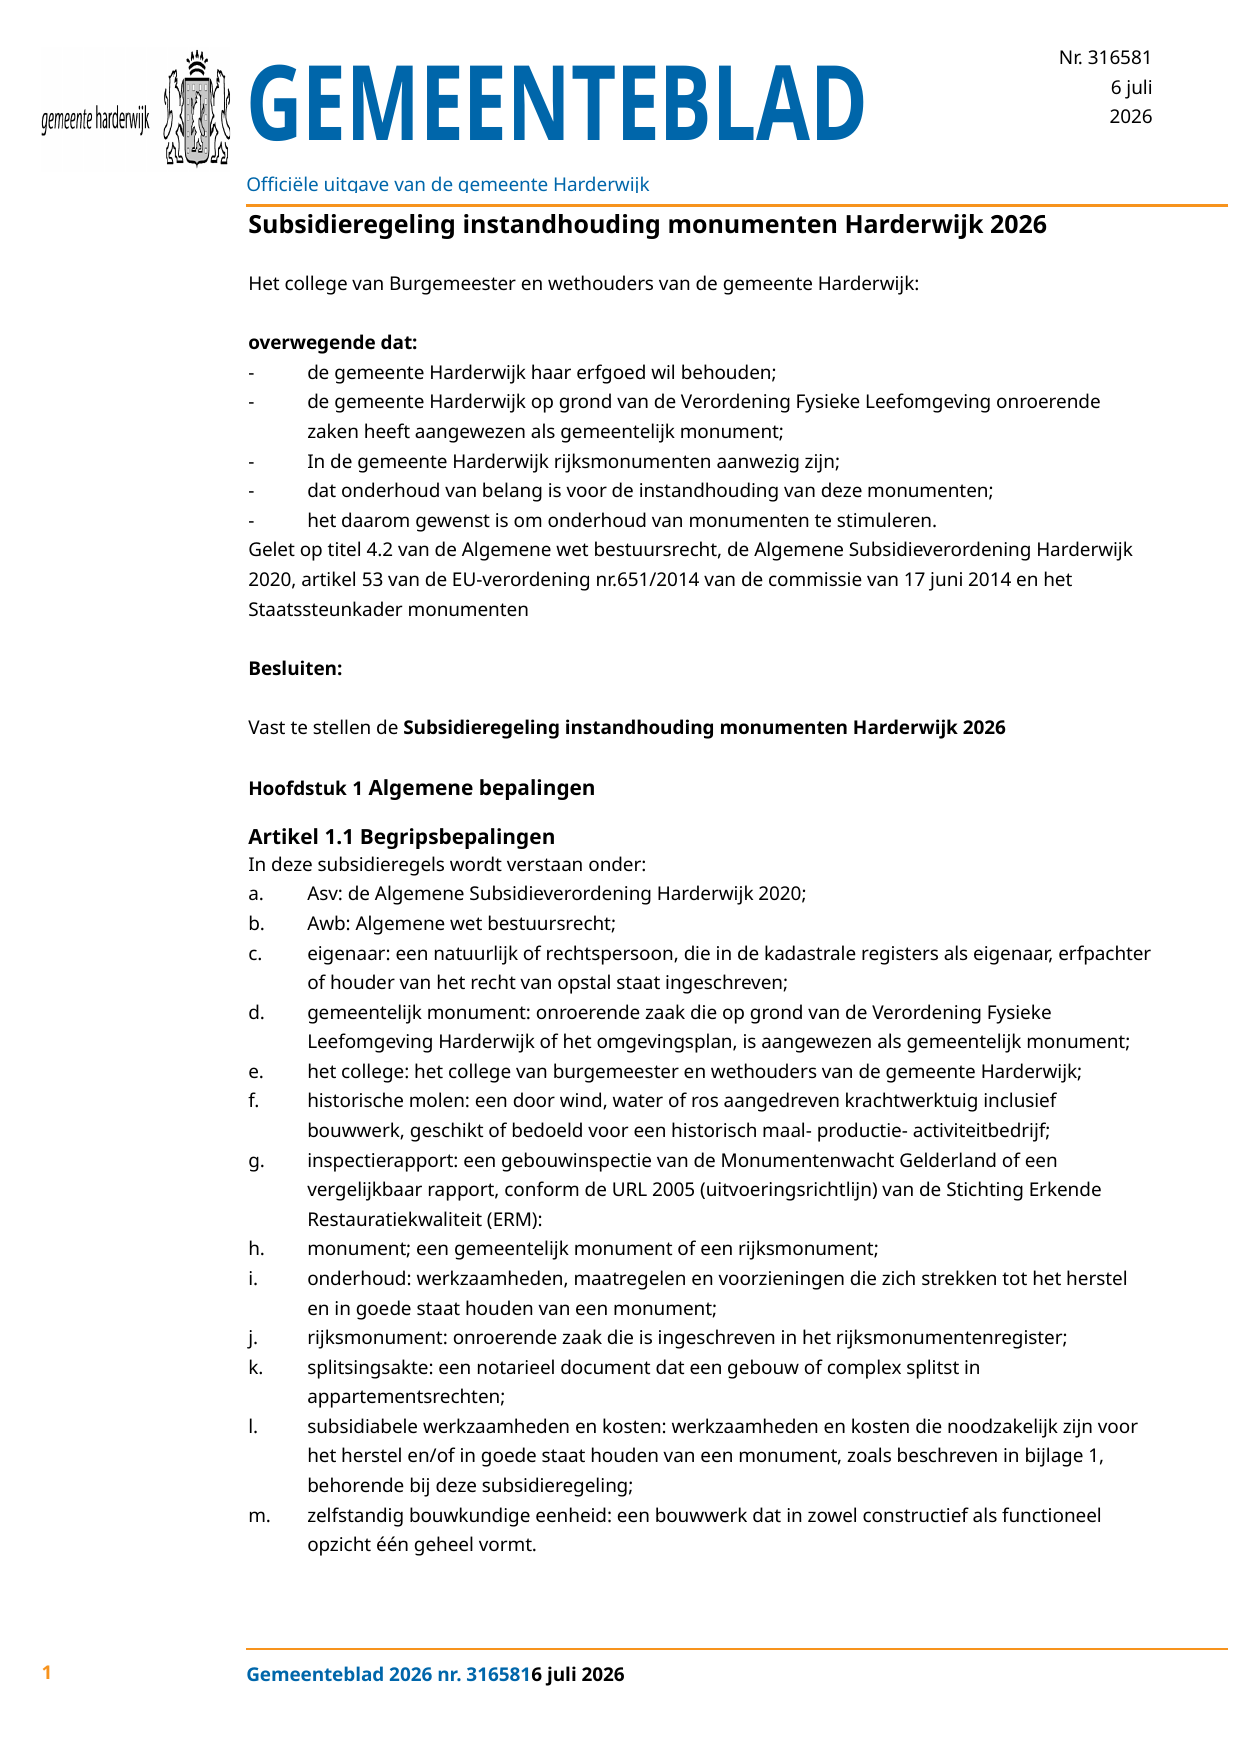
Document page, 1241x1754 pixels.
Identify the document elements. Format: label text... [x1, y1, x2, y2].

list inspectierapport: een gebouwinspectie van de Monumentenwacht Gelderland of een vergelijkbaar rapport, conform de URL 2005 (uitvoeringsrichtlijn) van de Stichting Erkende Restauratiekwaliteit (ERM): [248, 1147, 1152, 1232]
list de gemeente Harderwijk haar erfgoed wil behouden; [248, 359, 1152, 385]
text overwegende dat: [248, 329, 1152, 355]
list Awb: Algemene wet bestuursrecht; [248, 910, 1152, 936]
list de gemeente Harderwijk op grond van de Verordening Fysieke Leefomgeving onroerende zaken heeft aangewezen als gemeentelijk monument; [248, 389, 1152, 444]
list subsidiabele werkzaamheden en kosten: werkzaamheden en kosten die noodzakelijk zijn voor het herstel en/of in goede staat houden van een monument, zoals beschreven in bijlage 1, behorende bij deze subsidieregeling; [248, 1413, 1152, 1498]
text Gelet op titel 4.2 van de Algemene wet bestuursrecht, de Algemene Subsidieverordening Harderwijk 2020, artikel 53 van de EU-verordening nr.651/2014 van de commissie van 17 juni 2014 en het Staatssteunkader monumenten [248, 537, 1152, 621]
list het college: het college van burgemeester en wethouders van de gemeente Harderwijk; [248, 1058, 1152, 1084]
list In de gemeente Harderwijk rijksmonumenten aanwezig zijn; [248, 448, 1152, 473]
list het daarom gewenst is om onderhoud van monumenten te stimuleren. [248, 507, 1152, 533]
text In deze subsidieregels wordt verstaan onder: [248, 851, 1152, 877]
text Hoofdstuk 1 Algemene bepalingen [248, 773, 1152, 802]
list eigenaar: een natuurlijk of rechtspersoon, die in de kadastrale registers als eigenaar, erfpachter of houder van het recht van opstal staat ingeschreven; [248, 940, 1152, 995]
text Subsidieregeling instandhouding monumenten Harderwijk 2026 [248, 207, 1152, 241]
list rijksmonument: onroerende zaak die is ingeschreven in het rijksmonumentenregister; [248, 1324, 1152, 1350]
list dat onderhoud van belang is voor de instandhouding van deze monumenten; [248, 477, 1152, 503]
list gemeentelijk monument: onroerende zaak die op grond van de Verordening Fysieke Leefomgeving Harderwijk of het omgevingsplan, is aangewezen als gemeentelijk monument; [248, 999, 1152, 1054]
list historische molen: een door wind, water of ros aangedreven krachtwerktuig inclusief bouwwerk, geschikt of bedoeld voor een historisch maal- productie- activiteitbedrijf; [248, 1088, 1152, 1143]
picture [41, 47, 231, 172]
text Vast te stellen de Subsidieregeling instandhouding monumenten Harderwijk 2026 [248, 714, 1152, 740]
text Het college van Burgemeester en wethouders van de gemeente Harderwijk: [248, 270, 1152, 296]
list zelfstandig bouwkundige eenheid: een bouwwerk dat in zowel constructief als functioneel opzicht één geheel vormt. [248, 1502, 1152, 1557]
list onderhoud: werkzaamheden, maatregelen en voorzieningen die zich strekken tot het herstel en in goede staat houden van een monument; [248, 1265, 1152, 1320]
list Asv: de Algemene Subsidieverordening Harderwijk 2020; [248, 881, 1152, 906]
list splitsingsakte: een notarieel document dat een gebouw of complex splitst in appartementsrechten; [248, 1354, 1152, 1409]
text Artikel 1.1 Begripsbepalingen [248, 822, 1152, 851]
text Besluiten: [248, 655, 1152, 681]
list monument; een gemeentelijk monument of een rijksmonument; [248, 1236, 1152, 1261]
